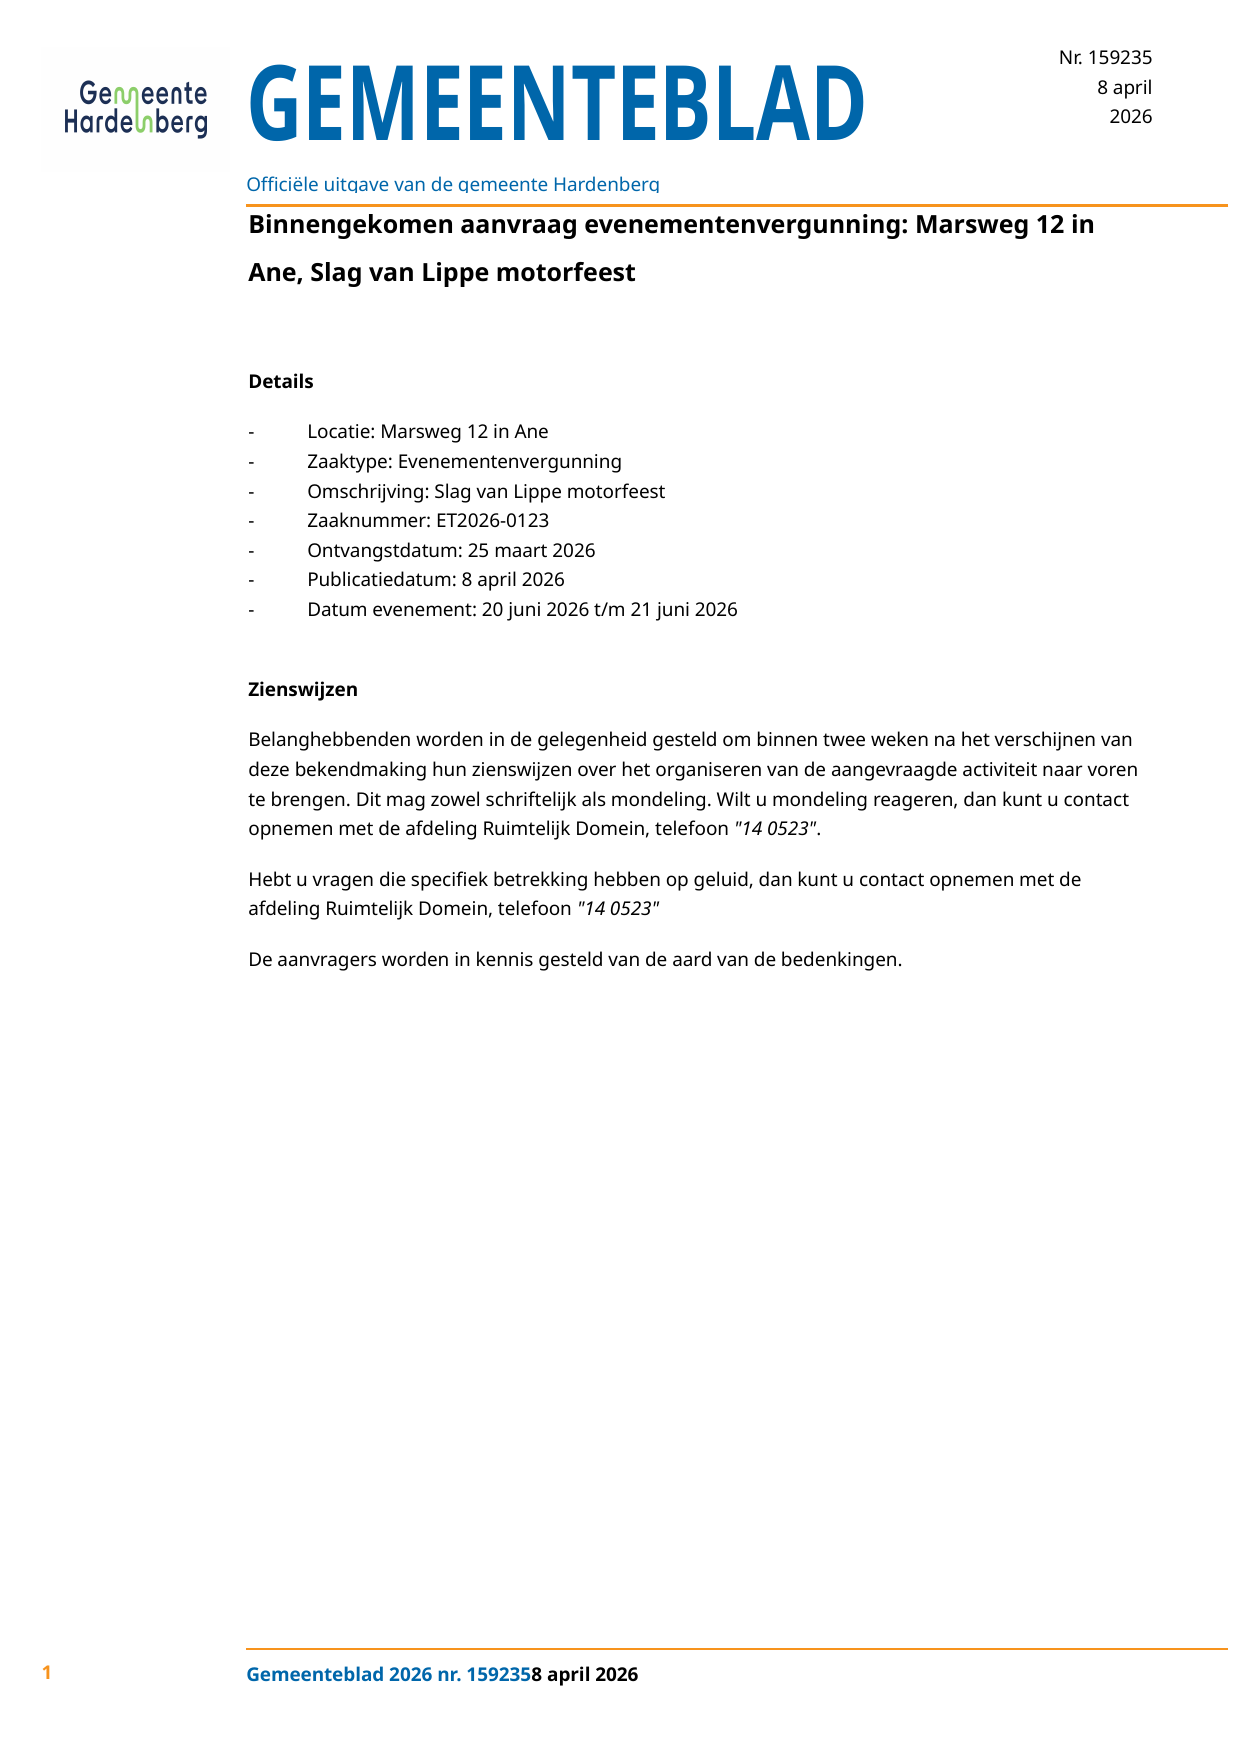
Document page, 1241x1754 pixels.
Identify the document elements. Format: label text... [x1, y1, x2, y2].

list Zaaknummer: ET2026-0123 [248, 507, 1152, 533]
text Binnengekomen aanvraag evenementenvergunning: Marsweg 12 in Ane, Slag van Lippe motorfeest [248, 207, 1152, 288]
list Zaaktype: Evenementenvergunning [248, 448, 1152, 474]
text Belanghebbenden worden in de gelegenheid gesteld om binnen twee weken na het verschijnen van deze bekendmaking hun zienswijzen over het organiseren van de aangevraagde activiteit naar voren te brengen. Dit mag zowel schriftelijk als mondeling. Wilt u mondeling reageren, dan kunt u contact opnemen met de afdeling Ruimtelijk Domein, telefoon "14 0523". [248, 727, 1152, 841]
list Publicatiedatum: 8 april 2026 [248, 567, 1152, 592]
list Datum evenement: 20 juni 2026 t/m 21 juni 2026 [248, 596, 1152, 622]
picture [41, 47, 231, 172]
list Omschrijving: Slag van Lippe motorfeest [248, 478, 1152, 504]
text Details [248, 368, 1152, 394]
text Hebt u vragen die specifiek betrekking hebben op geluid, dan kunt u contact opnemen met de afdeling Ruimtelijk Domein, telefoon "14 0523" [248, 866, 1152, 921]
list Locatie: Marsweg 12 in Ane [248, 419, 1152, 444]
text Zienswijzen [248, 676, 1152, 702]
text De aanvragers worden in kennis gesteld van de aard van de bedenkingen. [248, 946, 1152, 972]
list Ontvangstdatum: 25 maart 2026 [248, 537, 1152, 563]
